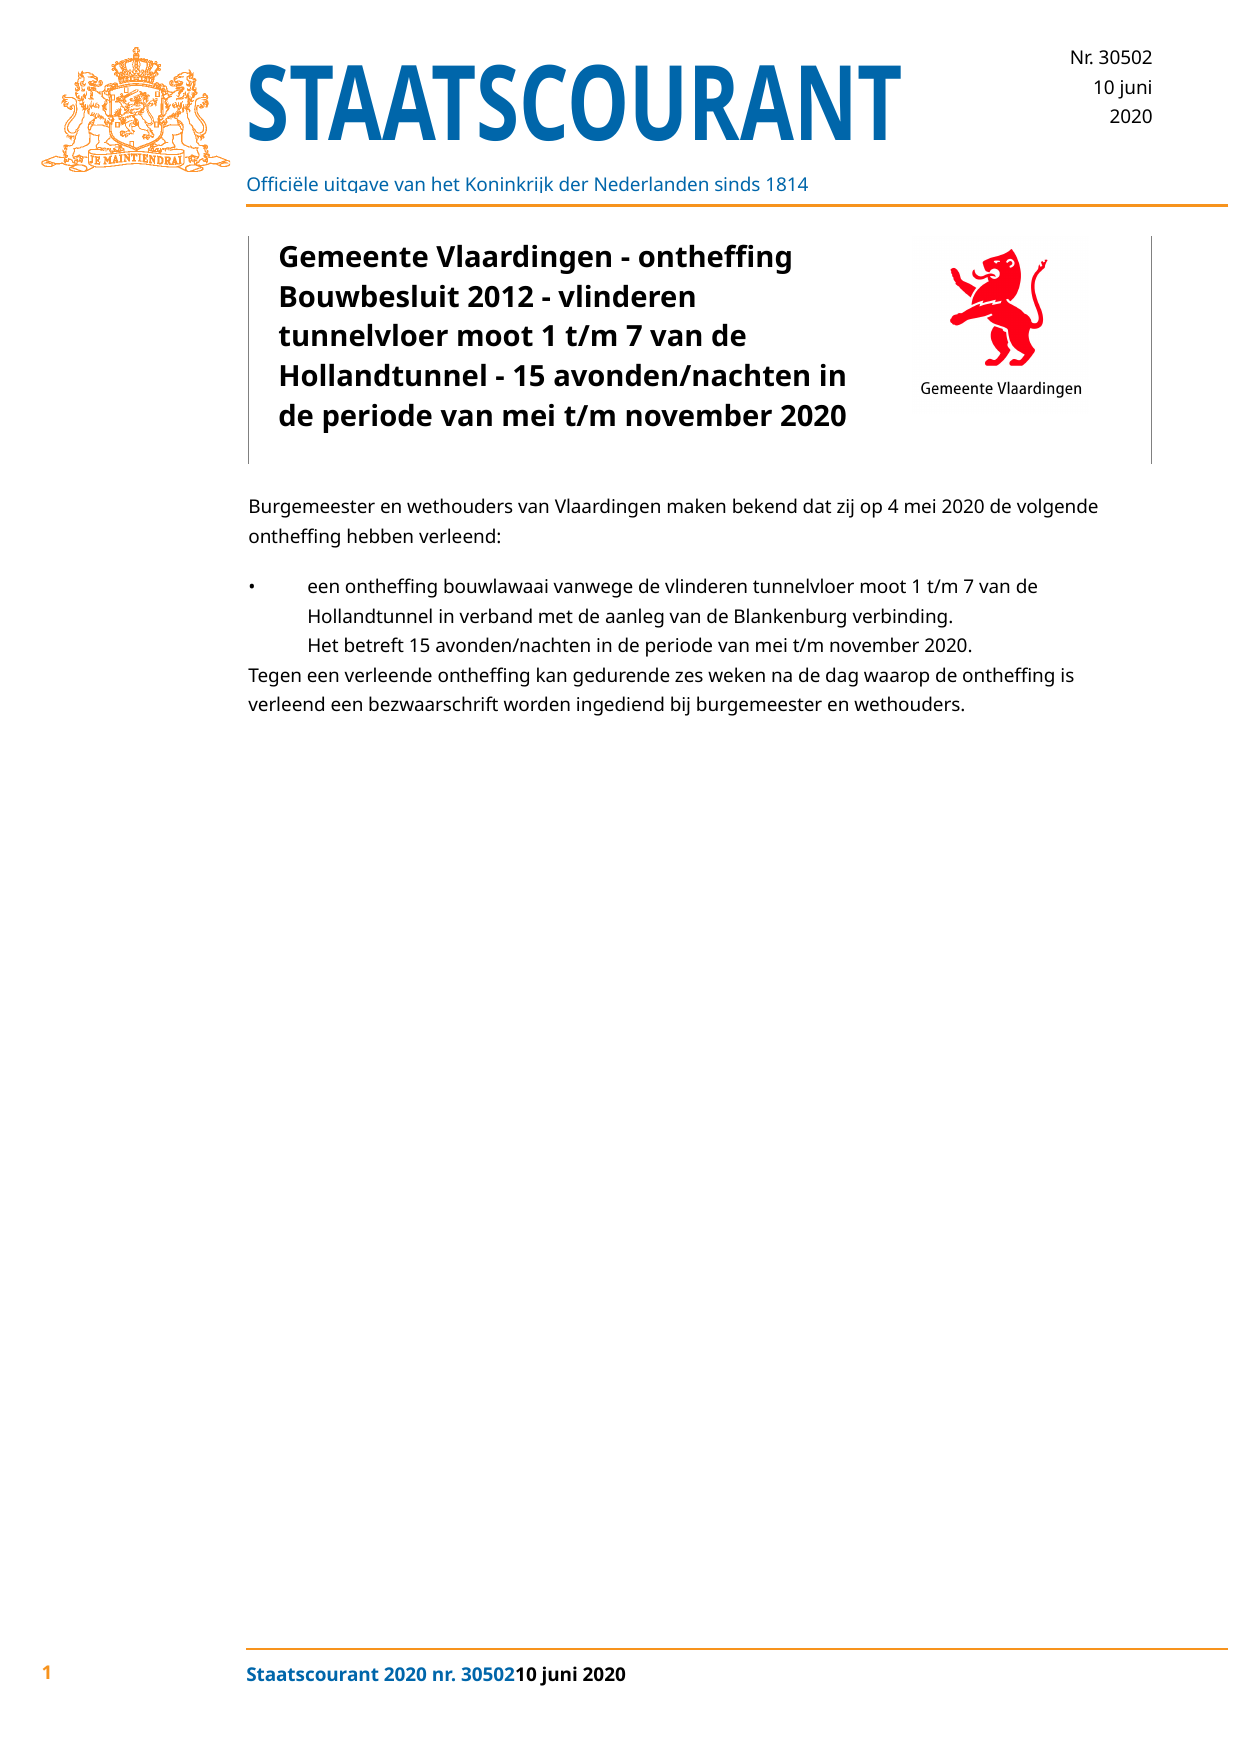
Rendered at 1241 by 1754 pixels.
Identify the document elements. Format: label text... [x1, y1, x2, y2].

text Tegen een verleende ontheffing kan gedurende zes weken na de dag waarop de ontheffing is verleend een bezwaarschrift worden ingediend bij burgemeester en wethouders. [248, 662, 1152, 717]
picture [41, 47, 231, 172]
table_header [850, 414, 1151, 464]
list een ontheffing bouwlawaai vanwege de vlinderen tunnelvloer moot 1 t/m 7 van de Hollandtunnel in verband met de aanleg van de Blankenburg verbinding. [248, 573, 1152, 629]
table_header Gemeente Vlaardingen - ontheffing Bouwbesluit 2012 - vlinderen tunnelvloer moot 1 t/m 7 van de Hollandtunnel - 15 avonden/nachten in de periode van mei t/m november 2020 [249, 236, 850, 464]
table_header [850, 236, 912, 413]
table_header [1090, 236, 1151, 413]
list Het betreft 15 avonden/nachten in de periode van mei t/m november 2020. [248, 632, 1152, 658]
picture [912, 236, 1090, 414]
text Burgemeester en wethouders van Vlaardingen maken bekend dat zij op 4 mei 2020 de volgende ontheffing hebben verleend: [248, 493, 1152, 549]
